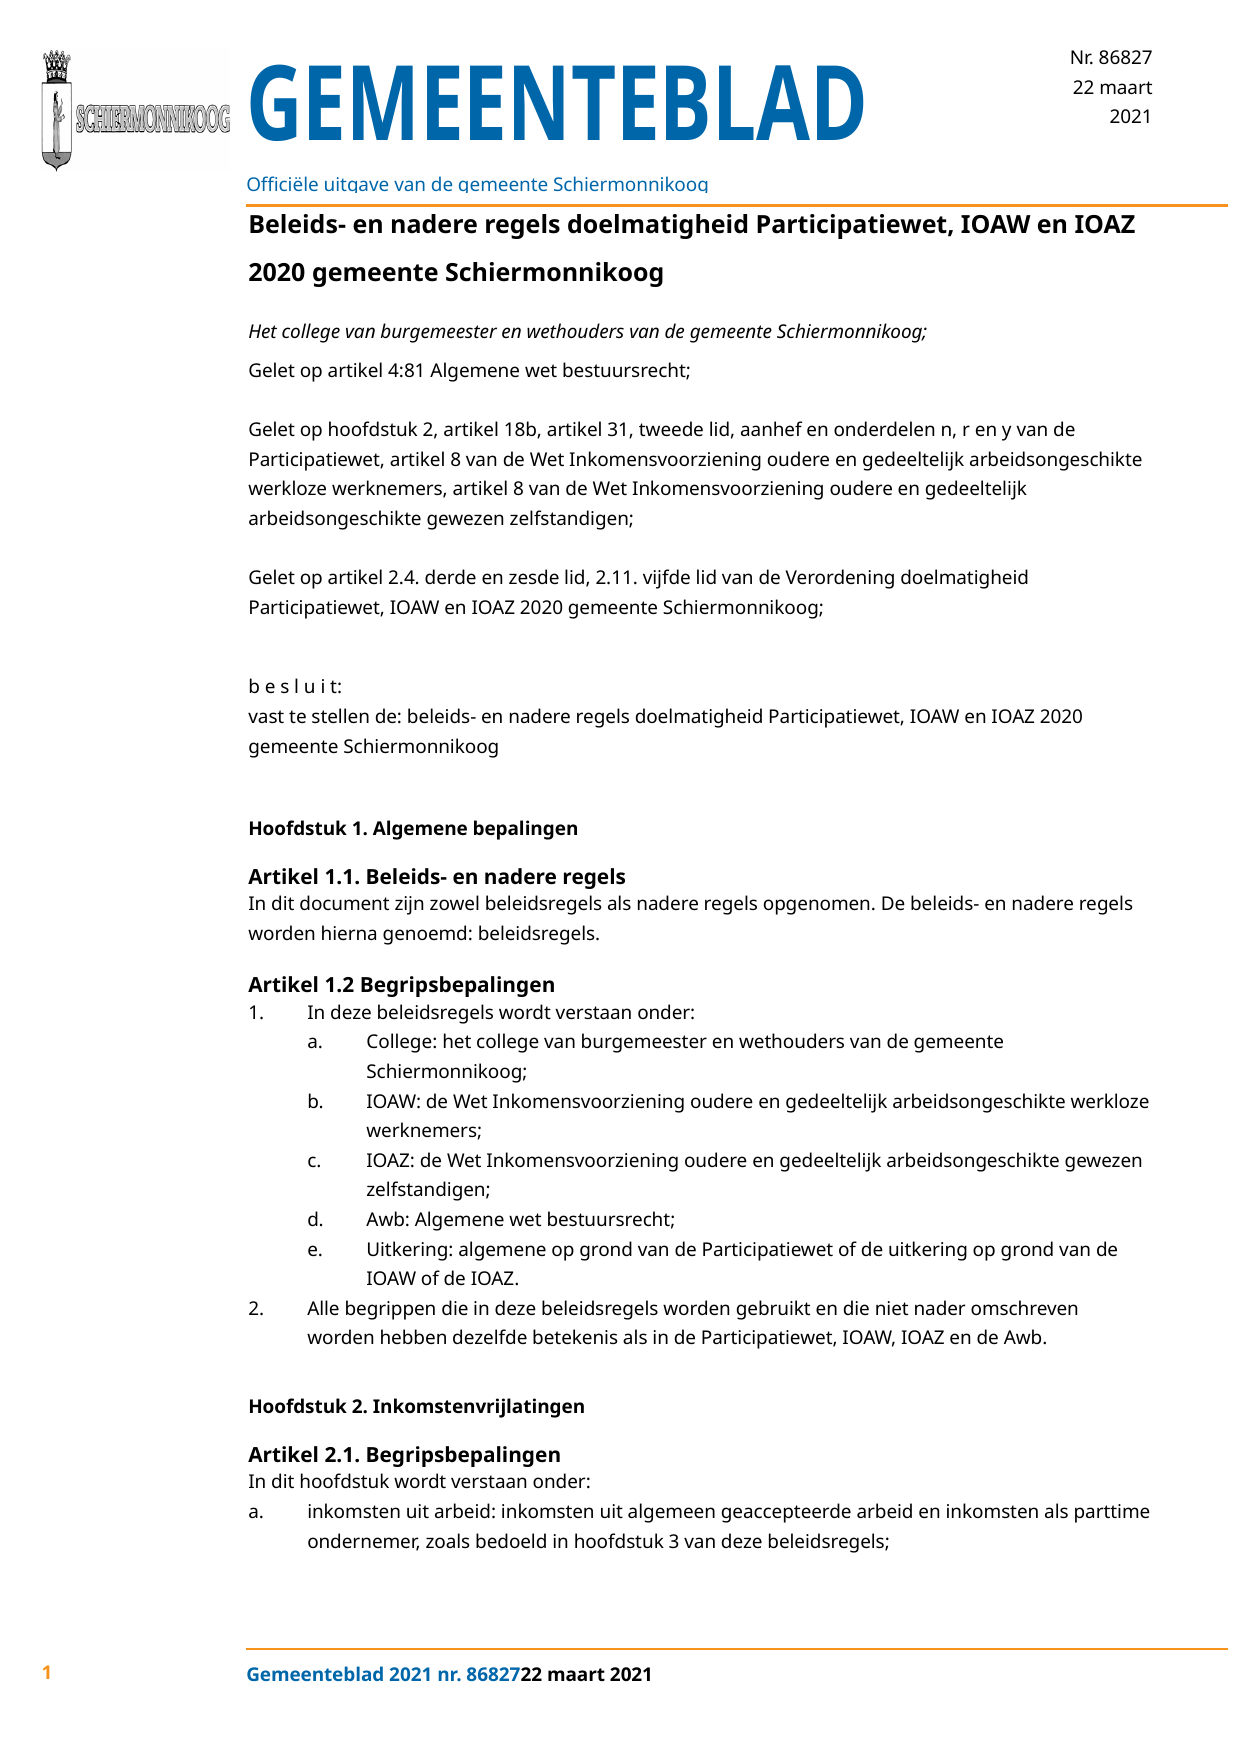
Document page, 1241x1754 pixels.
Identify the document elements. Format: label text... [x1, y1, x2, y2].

list Alle begrippen die in deze beleidsregels worden gebruikt en die niet nader omschreven worden hebben dezelfde betekenis als in de Participatiewet, IOAW, IOAZ en de Awb. [248, 1295, 1152, 1350]
text Gelet op artikel 2.4. derde en zesde lid, 2.11. vijfde lid van de Verordening doelmatigheid Participatiewet, IOAW en IOAZ 2020 gemeente Schiermonnikoog; [248, 564, 1152, 619]
text Hoofdstuk 1. Algemene bepalingen [248, 813, 1152, 841]
text Hoofdstuk 2. Inkomstenvrijlatingen [248, 1391, 1152, 1419]
list In deze beleidsregels wordt verstaan onder: [248, 999, 1152, 1025]
text b e s l u i t: [248, 674, 1152, 699]
text Gelet op hoofdstuk 2, artikel 18b, artikel 31, tweede lid, aanhef en onderdelen n, r en y van de Participatiewet, artikel 8 van de Wet Inkomensvoorziening oudere en gedeeltelijk arbeidsongeschikte werkloze werknemers, artikel 8 van de Wet Inkomensvoorziening oudere en gedeeltelijk arbeidsongeschikte gewezen zelfstandigen; [248, 416, 1152, 531]
text In dit hoofdstuk wordt verstaan onder: [248, 1469, 1152, 1494]
text Artikel 1.2 Begripsbepalingen [248, 971, 1152, 999]
list IOAW: de Wet Inkomensvoorziening oudere en gedeeltelijk arbeidsongeschikte werkloze werknemers; [307, 1088, 1152, 1143]
text Het college van burgemeester en wethouders van de gemeente Schiermonnikoog; [248, 318, 1152, 344]
text Artikel 1.1. Beleids- en nadere regels [248, 862, 1152, 891]
text vast te stellen de: beleids- en nadere regels doelmatigheid Participatiewet, IOAW en IOAZ 2020 gemeente Schiermonnikoog [248, 703, 1152, 759]
text Gelet op artikel 4:81 Algemene wet bestuursrecht; [248, 357, 1152, 383]
list Uitkering: algemene op grond van de Participatiewet of de uitkering op grond van de IOAW of de IOAZ. [307, 1236, 1152, 1291]
picture [41, 47, 231, 172]
list IOAZ: de Wet Inkomensvoorziening oudere en gedeeltelijk arbeidsongeschikte gewezen zelfstandigen; [307, 1147, 1152, 1202]
text In dit document zijn zowel beleidsregels als nadere regels opgenomen. De beleids- en nadere regels worden hierna genoemd: beleidsregels. [248, 891, 1152, 946]
list College: het college van burgemeester en wethouders van de gemeente Schiermonnikoog; [307, 1029, 1152, 1084]
list inkomsten uit arbeid: inkomsten uit algemeen geaccepteerde arbeid en inkomsten als parttime ondernemer, zoals bedoeld in hoofdstuk 3 van deze beleidsregels; [248, 1498, 1152, 1553]
text Artikel 2.1. Begripsbepalingen [248, 1440, 1152, 1469]
list Awb: Algemene wet bestuursrecht; [307, 1206, 1152, 1232]
text Beleids- en nadere regels doelmatigheid Participatiewet, IOAW en IOAZ 2020 gemeente Schiermonnikoog [248, 207, 1152, 288]
